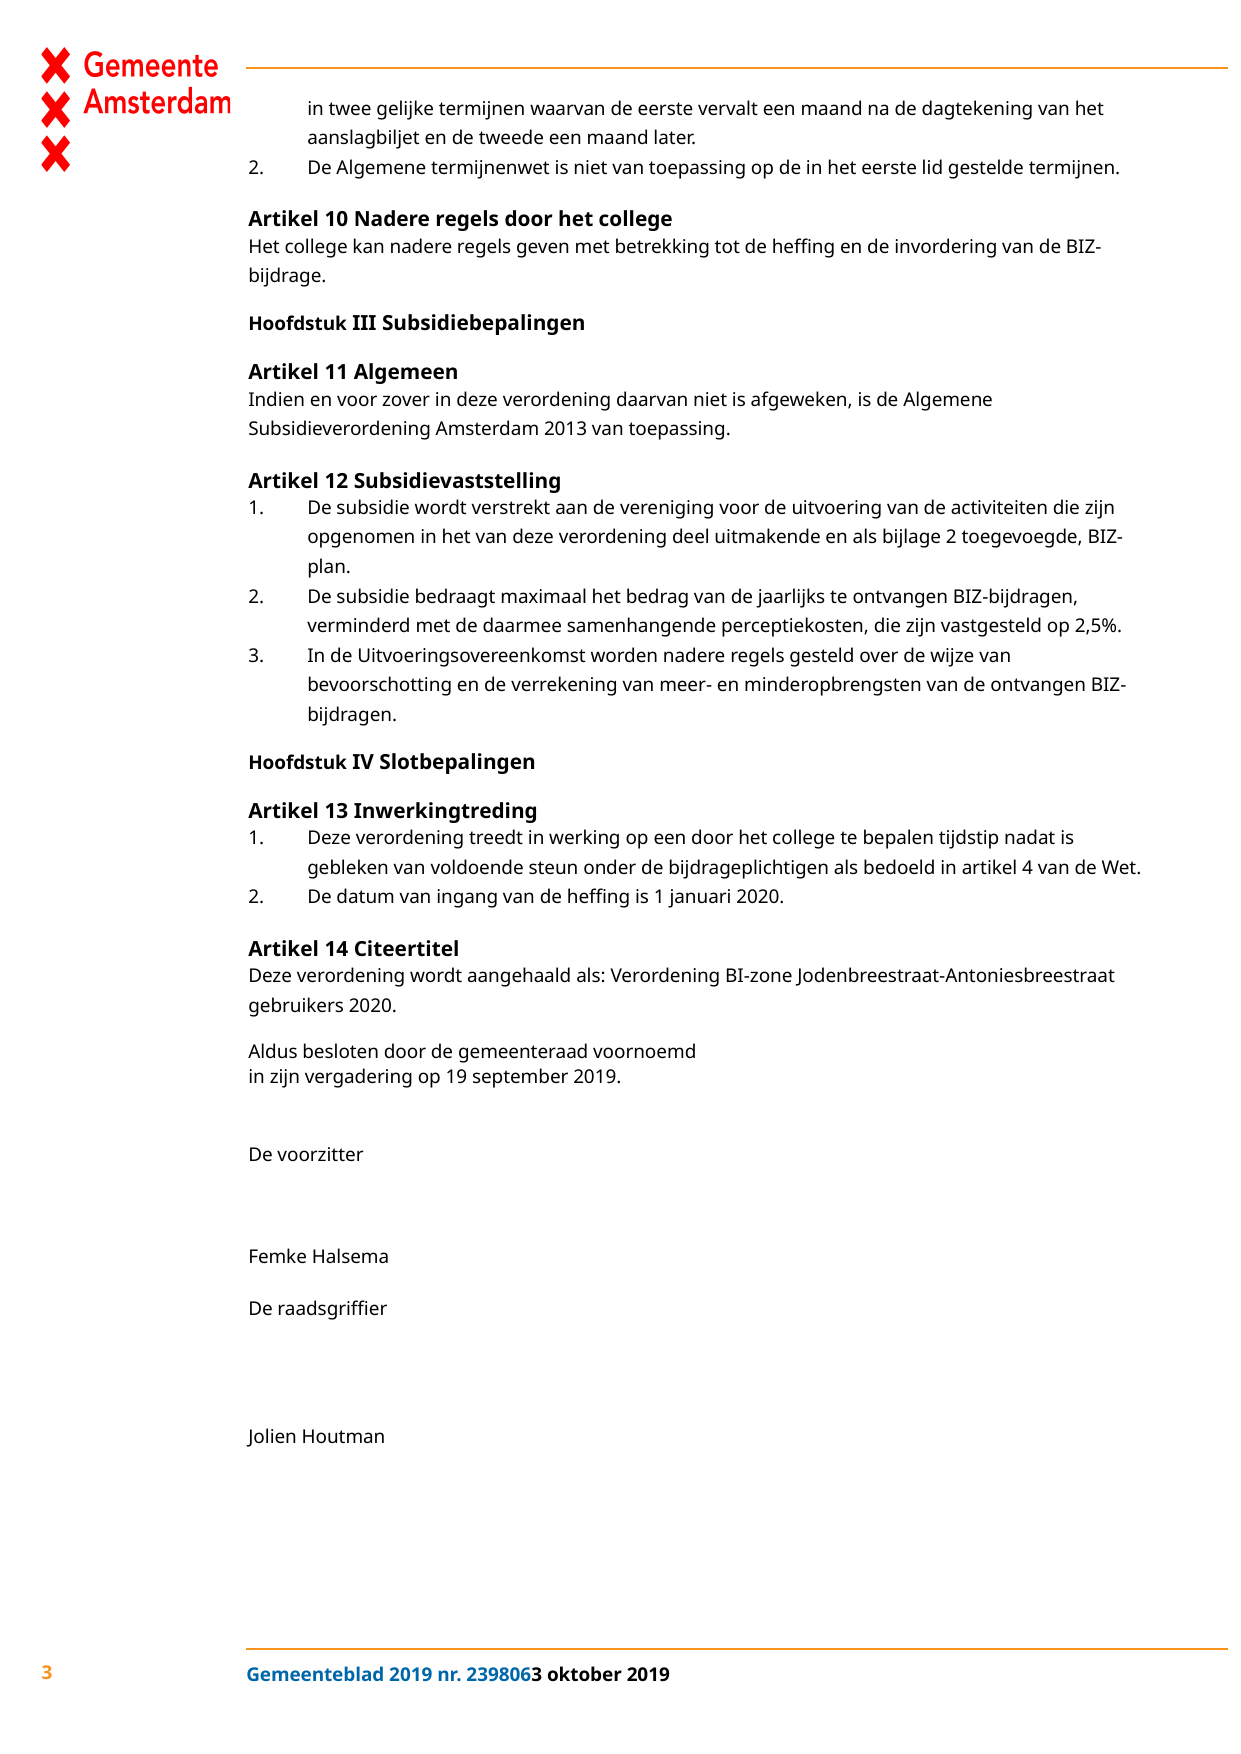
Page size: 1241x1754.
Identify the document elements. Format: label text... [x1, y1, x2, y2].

list De subsidie wordt verstrekt aan de vereniging voor de uitvoering van de activiteiten die zijn opgenomen in het van deze verordening deel uitmakende en als bijlage 2 toegevoegde, BIZ-plan. [248, 494, 1152, 579]
text Artikel 12 Subsidievaststelling [248, 466, 1152, 494]
picture [41, 47, 231, 172]
text Hoofdstuk IV Slotbepalingen [248, 747, 1152, 775]
text Deze verordening wordt aangehaald als: Verordening BI-zone Jodenbreestraat-Antoniesbreestraat gebruikers 2020. [248, 963, 1152, 1018]
text in zijn vergadering op 19 september 2019. [248, 1063, 1152, 1089]
text Artikel 10 Nadere regels door het college [248, 204, 1152, 233]
list Deze verordening treedt in werking op een door het college te bepalen tijdstip nadat is gebleken van voldoende steun onder de bijdrageplichtigen als bedoeld in artikel 4 van de Wet. [248, 824, 1152, 880]
list De subsidie bedraagt maximaal het bedrag van de jaarlijks te ontvangen BIZ-bijdragen, verminderd met de daarmee samenhangende perceptiekosten, die zijn vastgesteld op 2,5%. [248, 583, 1152, 638]
list De Algemene termijnenwet is niet van toepassing op de in het eerste lid gestelde termijnen. [248, 154, 1152, 180]
text Jolien Houtman [248, 1424, 1152, 1449]
text Hoofdstuk III Subsidiebepalingen [248, 308, 1152, 336]
text Femke Halsema [248, 1244, 1152, 1269]
text Het college kan nadere regels geven met betrekking tot de heffing en de invordering van de BIZ-bijdrage. [248, 233, 1152, 288]
list In de Uitvoeringsovereenkomst worden nadere regels gesteld over de wijze van bevoorschotting en de verrekening van meer- en minderopbrengsten van de ontvangen BIZ-bijdragen. [248, 642, 1152, 727]
text De voorzitter [248, 1141, 1152, 1166]
text Artikel 11 Algemeen [248, 357, 1152, 386]
text De raadsgriffier [248, 1295, 1152, 1321]
list in twee gelijke termijnen waarvan de eerste vervalt een maand na de dagtekening van het aanslagbiljet en de tweede een maand later. [248, 95, 1152, 150]
text Indien en voor zover in deze verordening daarvan niet is afgeweken, is de Algemene Subsidieverordening Amsterdam 2013 van toepassing. [248, 386, 1152, 441]
text Artikel 14 Citeertitel [248, 934, 1152, 963]
text Aldus besloten door de gemeenteraad voornoemd [248, 1038, 1152, 1063]
list De datum van ingang van de heffing is 1 januari 2020. [248, 884, 1152, 909]
text Artikel 13 Inwerkingtreding [248, 796, 1152, 824]
